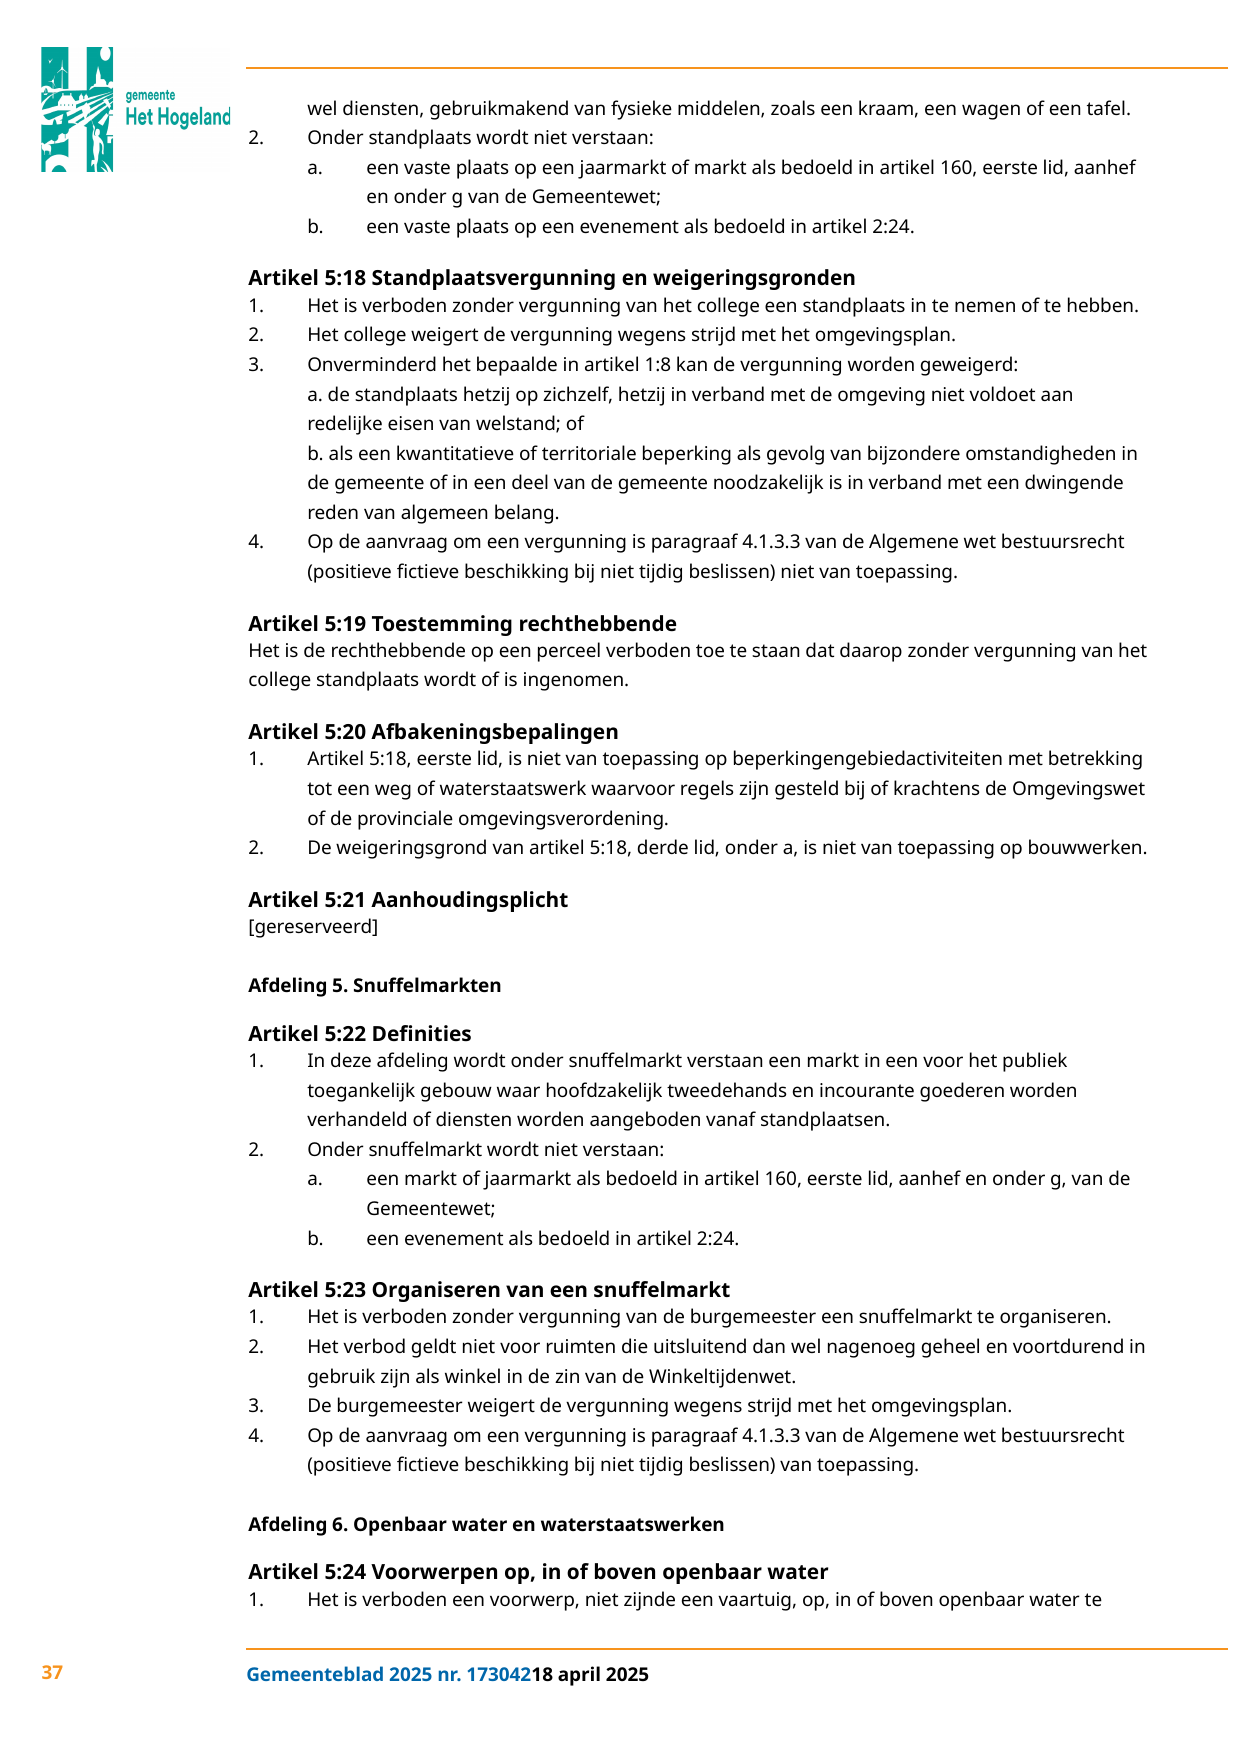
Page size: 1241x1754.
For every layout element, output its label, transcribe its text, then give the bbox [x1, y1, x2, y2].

list een vaste plaats op een jaarmarkt of markt als bedoeld in artikel 160, eerste lid, aanhef en onder g van de Gemeentewet; [307, 154, 1152, 209]
picture [41, 47, 231, 172]
list Onverminderd het bepaalde in artikel 1:8 kan de vergunning worden geweigerd: [248, 351, 1152, 377]
list Het college weigert de vergunning wegens strijd met het omgevingsplan. [248, 322, 1152, 347]
list Op de aanvraag om een vergunning is paragraaf 4.1.3.3 van de Algemene wet bestuursrecht (positieve fictieve beschikking bij niet tijdig beslissen) niet van toepassing. [248, 529, 1152, 584]
list een evenement als bedoeld in artikel 2:24. [307, 1225, 1152, 1251]
text Afdeling 5. Snuffelmarkten [248, 972, 1152, 998]
list a. de standplaats hetzij op zichzelf, hetzij in verband met de omgeving niet voldoet aan redelijke eisen van welstand; of [248, 381, 1152, 436]
list Het is verboden een voorwerp, niet zijnde een vaartuig, op, in of boven openbaar water te [248, 1586, 1152, 1611]
list b. als een kwantitatieve of territoriale beperking als gevolg van bijzondere omstandigheden in de gemeente of in een deel van de gemeente noodzakelijk is in verband met een dwingende reden van algemeen belang. [248, 440, 1152, 525]
list Het is verboden zonder vergunning van het college een standplaats in te nemen of te hebben. [248, 292, 1152, 318]
text Artikel 5:20 Afbakeningsbepalingen [248, 717, 1152, 746]
list Onder standplaats wordt niet verstaan: [248, 124, 1152, 150]
text Afdeling 6. Openbaar water en waterstaatswerken [248, 1511, 1152, 1536]
text Artikel 5:24 Voorwerpen op, in of boven openbaar water [248, 1557, 1152, 1586]
list wel diensten, gebruikmakend van fysieke middelen, zoals een kraam, een wagen of een tafel. [248, 95, 1152, 121]
list De burgemeester weigert de vergunning wegens strijd met het omgevingsplan. [248, 1392, 1152, 1418]
text Artikel 5:18 Standplaatsvergunning en weigeringsgronden [248, 263, 1152, 292]
text Artikel 5:21 Aanhoudingsplicht [248, 885, 1152, 913]
list In deze afdeling wordt onder snuffelmarkt verstaan een markt in een voor het publiek toegankelijk gebouw waar hoofdzakelijk tweedehands en incourante goederen worden verhandeld of diensten worden aangeboden vanaf standplaatsen. [248, 1047, 1152, 1132]
list Artikel 5:18, eerste lid, is niet van toepassing op beperkingengebiedactiviteiten met betrekking tot een weg of waterstaatswerk waarvoor regels zijn gesteld bij of krachtens de Omgevingswet of de provinciale omgevingsverordening. [248, 746, 1152, 830]
text Artikel 5:23 Organiseren van een snuffelmarkt [248, 1275, 1152, 1304]
text Artikel 5:22 Definities [248, 1019, 1152, 1047]
list een vaste plaats op een evenement als bedoeld in artikel 2:24. [307, 213, 1152, 239]
list een markt of jaarmarkt als bedoeld in artikel 160, eerste lid, aanhef en onder g, van de Gemeentewet; [307, 1166, 1152, 1221]
list Het is verboden zonder vergunning van de burgemeester een snuffelmarkt te organiseren. [248, 1304, 1152, 1329]
text Artikel 5:19 Toestemming rechthebbende [248, 609, 1152, 637]
list Op de aanvraag om een vergunning is paragraaf 4.1.3.3 van de Algemene wet bestuursrecht (positieve fictieve beschikking bij niet tijdig beslissen) van toepassing. [248, 1422, 1152, 1477]
list Onder snuffelmarkt wordt niet verstaan: [248, 1136, 1152, 1162]
text [gereserveerd] [248, 913, 1152, 939]
list De weigeringsgrond van artikel 5:18, derde lid, onder a, is niet van toepassing op bouwwerken. [248, 834, 1152, 860]
text Het is de rechthebbende op een perceel verboden toe te staan dat daarop zonder vergunning van het college standplaats wordt of is ingenomen. [248, 637, 1152, 692]
list Het verbod geldt niet voor ruimten die uitsluitend dan wel nagenoeg geheel en voortdurend in gebruik zijn als winkel in de zin van de Winkeltijdenwet. [248, 1333, 1152, 1388]
